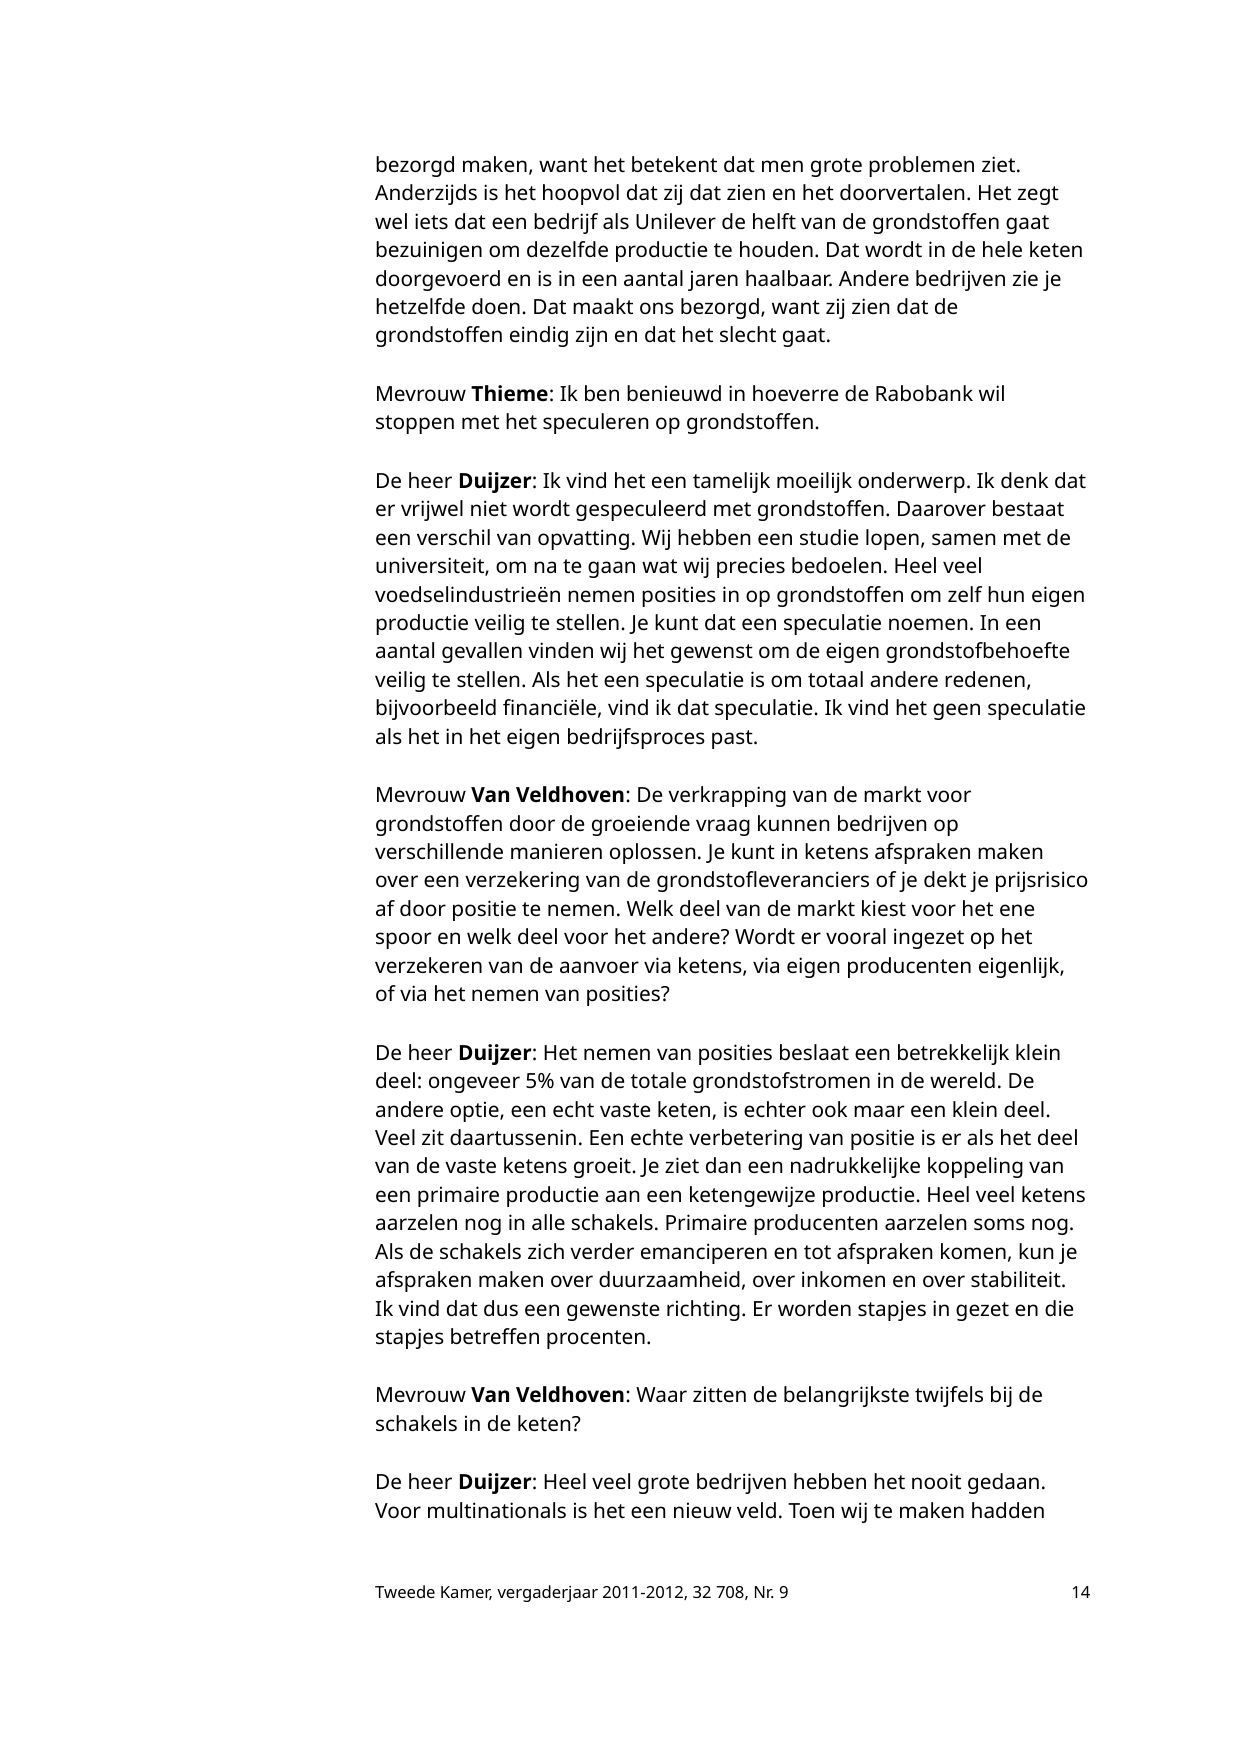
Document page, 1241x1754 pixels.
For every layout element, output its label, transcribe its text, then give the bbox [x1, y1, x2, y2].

text Mevrouw Van Veldhoven: Waar zitten de belangrijkste twijfels bij de schakels in de keten? [375, 1381, 1090, 1437]
text De heer Duijzer: Het nemen van posities beslaat een betrekkelijk klein deel: ongeveer 5% van de totale grondstofstromen in de wereld. De andere optie, een echt vaste keten, is echter ook maar een klein deel. Veel zit daartussenin. Een echte verbetering van positie is er als het deel van de vaste ketens groeit. Je ziet dan een nadrukkelijke koppeling van een primaire productie aan een ketengewijze productie. Heel veel ketens aarzelen nog in alle schakels. Primaire producenten aarzelen soms nog. Als de schakels zich verder emanciperen en tot afspraken komen, kun je afspraken maken over duurzaamheid, over inkomen en over stabiliteit. Ik vind dat dus een gewenste richting. Er worden stapjes in gezet en die stapjes betreffen procenten. [375, 1038, 1090, 1351]
text Mevrouw Thieme: Ik ben benieuwd in hoeverre de Rabobank wil stoppen met het speculeren op grondstoffen. [375, 379, 1090, 436]
text De heer Duijzer: Ik vind het een tamelijk moeilijk onderwerp. Ik denk dat er vrijwel niet wordt gespeculeerd met grondstoffen. Daarover bestaat een verschil van opvatting. Wij hebben een studie lopen, samen met de universiteit, om na te gaan wat wij precies bedoelen. Heel veel voedselindustrieën nemen posities in op grondstoffen om zelf hun eigen productie veilig te stellen. Je kunt dat een speculatie noemen. In een aantal gevallen vinden wij het gewenst om de eigen grondstofbehoefte veilig te stellen. Als het een speculatie is om totaal andere redenen, bijvoorbeeld financiële, vind ik dat speculatie. Ik vind het geen speculatie als het in het eigen bedrijfsproces past. [375, 466, 1090, 750]
text De heer Duijzer: Heel veel grote bedrijven hebben het nooit gedaan. Voor multinationals is het een nieuw veld. Toen wij te maken hadden [375, 1467, 1090, 1524]
text bezorgd maken, want het betekent dat men grote problemen ziet. Anderzijds is het hoopvol dat zij dat zien en het doorvertalen. Het zegt wel iets dat een bedrijf als Unilever de helft van de grondstoffen gaat bezuinigen om dezelfde productie te houden. Dat wordt in de hele keten doorgevoerd en is in een aantal jaren haalbaar. Andere bedrijven zie je hetzelfde doen. Dat maakt ons bezorgd, want zij zien dat de grondstoffen eindig zijn en dat het slecht gaat. [375, 150, 1090, 349]
text Mevrouw Van Veldhoven: De verkrapping van de markt voor grondstoffen door de groeiende vraag kunnen bedrijven op verschillende manieren oplossen. Je kunt in ketens afspraken maken over een verzekering van de grondstofleveranciers of je dekt je prijsrisico af door positie te nemen. Welk deel van de markt kiest voor het ene spoor en welk deel voor het andere? Wordt er vooral ingezet op het verzekeren van de aanvoer via ketens, via eigen producenten eigenlijk, of via het nemen van posities? [375, 780, 1090, 1008]
